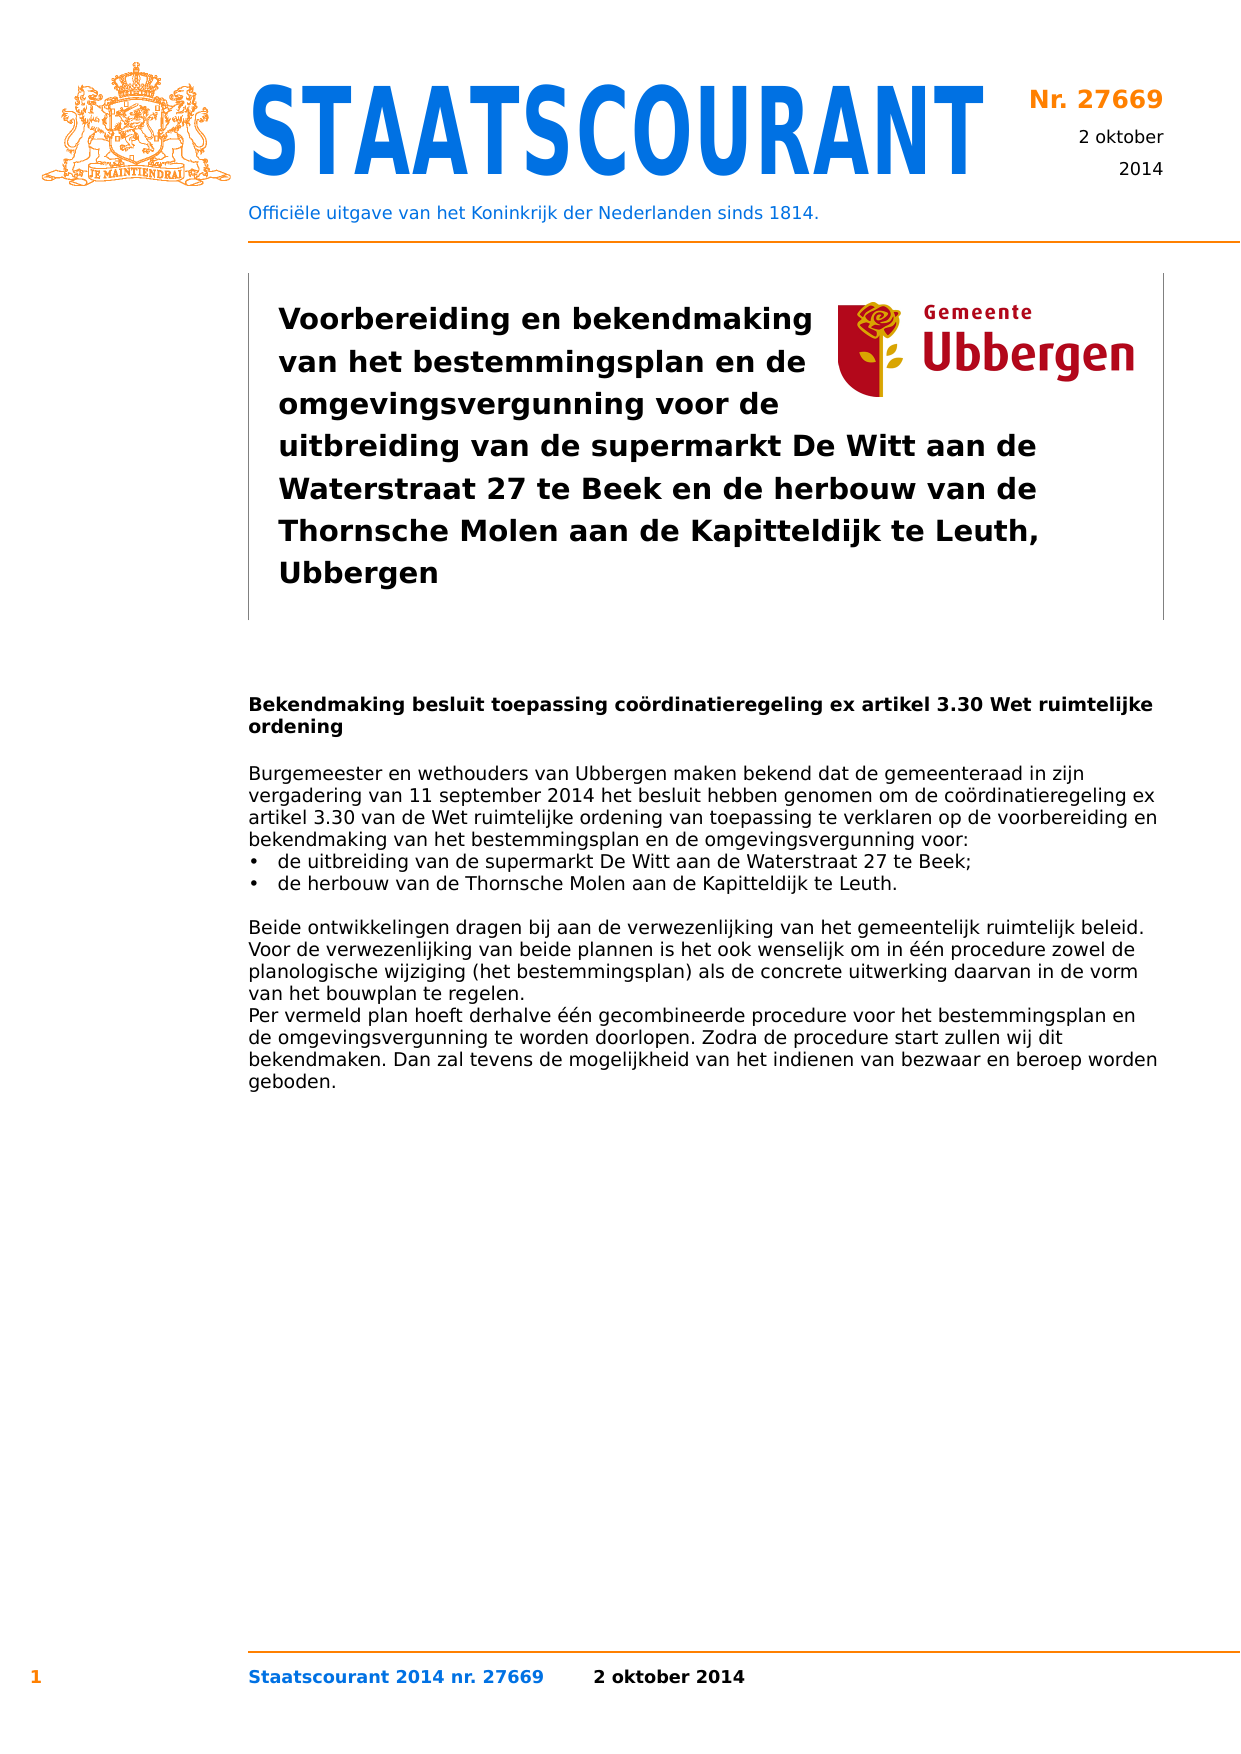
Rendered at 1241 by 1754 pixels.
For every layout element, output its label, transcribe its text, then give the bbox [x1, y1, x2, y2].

picture [838, 302, 1134, 397]
table_cell Officiële uitgave van het Koninkrijk der Nederlanden sinds 1814. [248, 203, 1240, 241]
text Per vermeld plan hoeft derhalve één gecombineerde procedure voor het bestemmingsplan en de omgevingsvergunning te worden doorlopen. Zodra de procedure start zullen wij dit bekendmaken. Dan zal tevens de mogelijkheid van het indienen van bezwaar en beroep worden geboden. [248, 1005, 1163, 1093]
table_header Nr. 27669 [998, 62, 1240, 121]
picture [41, 62, 231, 186]
text Beide ontwikkelingen dragen bij aan de verwezenlijking van het gemeentelijk ruimtelijk beleid. Voor de verwezenlijking van beide plannen is het ook wenselijk om in één procedure zowel de planologische wijziging (het bestemmingsplan) als de concrete uitwerking daarvan in de vorm van het bouwplan te regelen. [248, 917, 1163, 1005]
table_header STAATSCOURANT [248, 62, 998, 203]
text • de herbouw van de Thornsche Molen aan de Kapitteldijk te Leuth. [248, 873, 1163, 895]
subtitle Voorbereiding en bekendmaking van het bestemmingsplan en de omgevingsvergunning voor de uitbreiding van de supermarkt De Witt aan de Waterstraat 27 te Beek en de herbouw van de Thornsche Molen aan de Kapitteldijk te Leuth, Ubbergen [249, 273, 1163, 620]
table_cell 2014 [998, 153, 1240, 203]
subtitle Bekendmaking besluit toepassing coördinatieregeling ex artikel 3.30 Wet ruimtelijke ordening [248, 694, 1163, 738]
table_header [25, 62, 248, 241]
text • de uitbreiding van de supermarkt De Witt aan de Waterstraat 27 te Beek; [248, 851, 1163, 873]
text Burgemeester en wethouders van Ubbergen maken bekend dat de gemeenteraad in zijn vergadering van 11 september 2014 het besluit hebben genomen om de coördinatieregeling ex artikel 3.30 van de Wet ruimtelijke ordening van toepassing te verklaren op de voorbereiding en bekendmaking van het bestemmingsplan en de omgevingsvergunning voor: [248, 763, 1163, 851]
table_cell 2 oktober [998, 121, 1240, 153]
